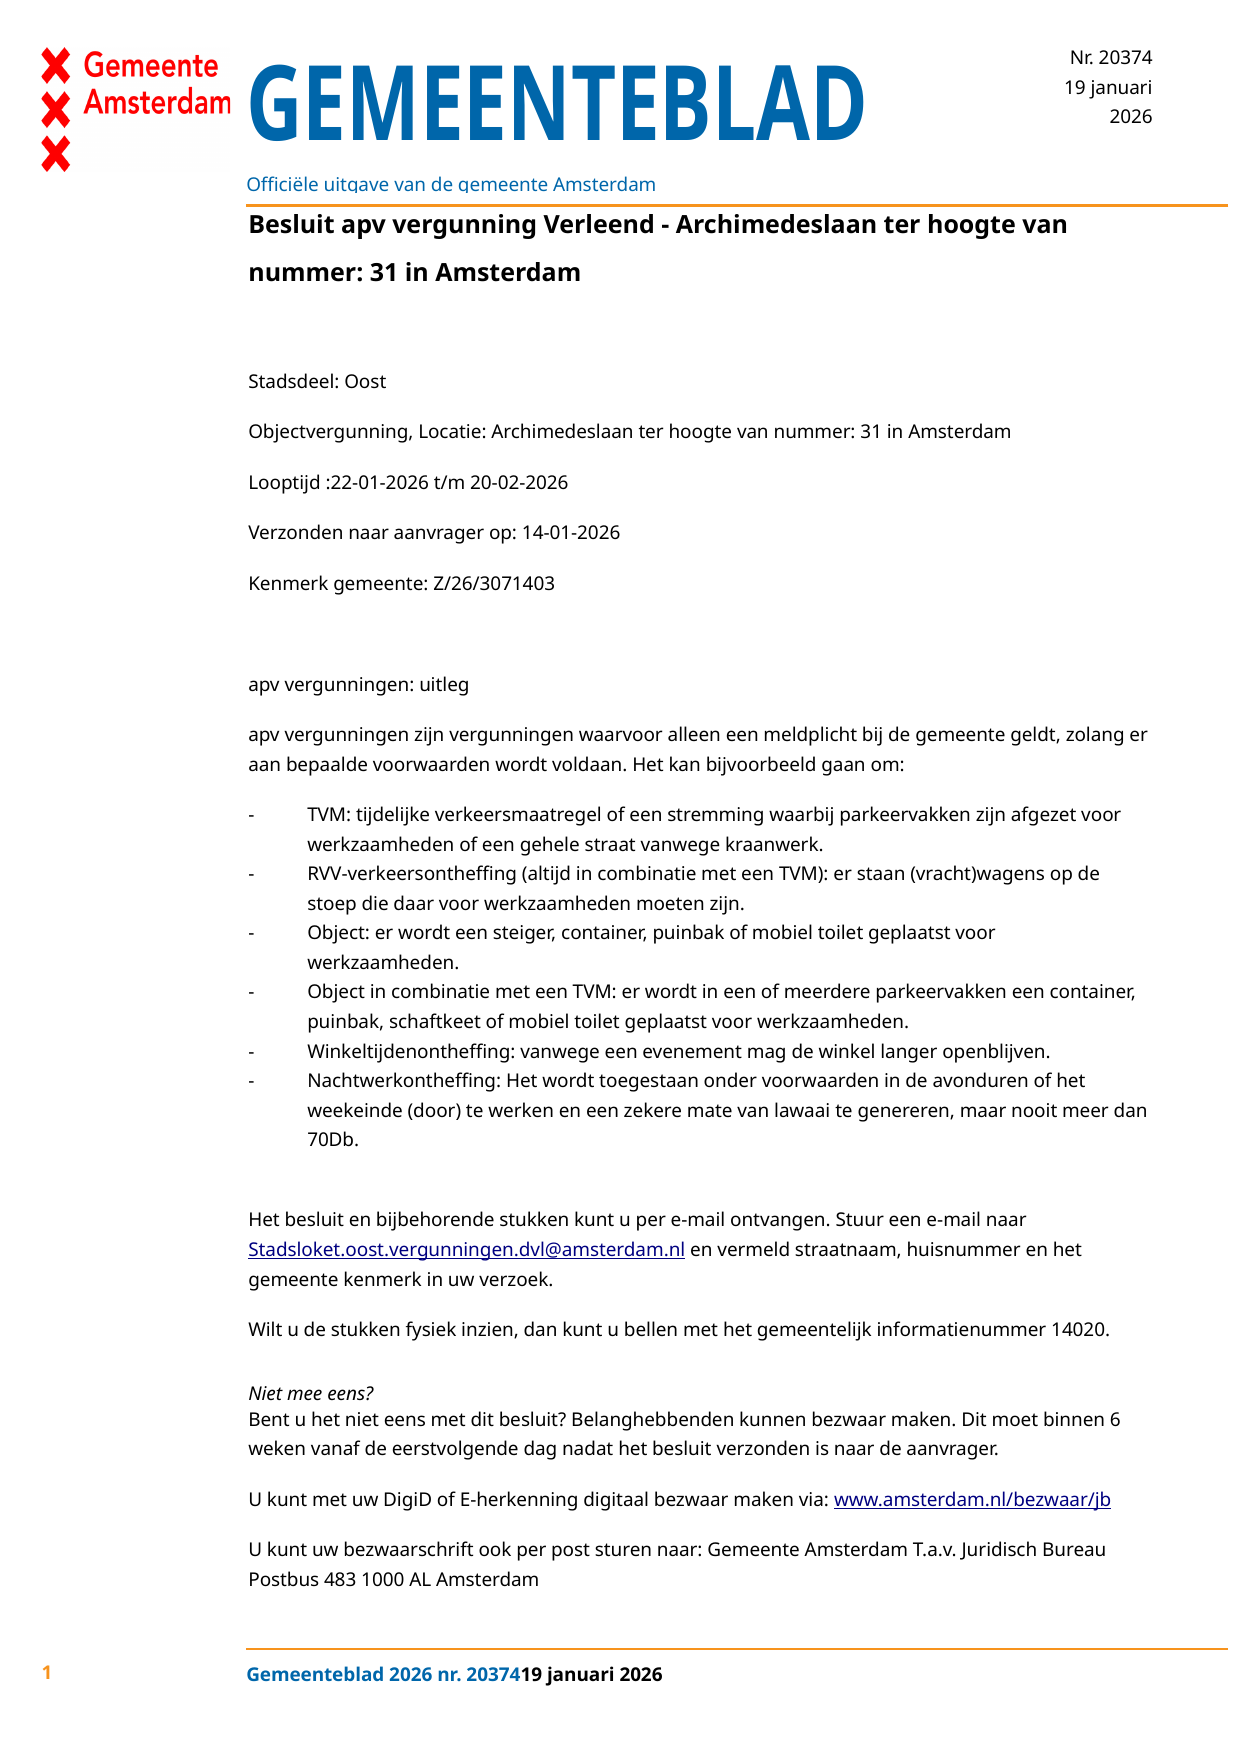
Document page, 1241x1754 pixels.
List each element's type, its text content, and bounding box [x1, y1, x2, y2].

list TVM: tijdelijke verkeersmaatregel of een stremming waarbij parkeervakken zijn afgezet voor werkzaamheden of een gehele straat vanwege kraanwerk. [248, 801, 1152, 857]
text Niet mee eens? [248, 1380, 1152, 1406]
text apv vergunningen zijn vergunningen waarvoor alleen een meldplicht bij de gemeente geldt, zolang er aan bepaalde voorwaarden wordt voldaan. Het kan bijvoorbeeld gaan om: [248, 721, 1152, 777]
text apv vergunningen: uitleg [248, 671, 1152, 697]
list Object: er wordt een steiger, container, puinbak of mobiel toilet geplaatst voor werkzaamheden. [248, 919, 1152, 975]
text Verzonden naar aanvrager op: 14-01-2026 [248, 519, 1152, 545]
text Looptijd :22-01-2026 t/m 20-02-2026 [248, 469, 1152, 495]
text Bent u het niet eens met dit besluit? Belanghebbenden kunnen bezwaar maken. Dit moet binnen 6 weken vanaf de eerstvolgende dag nadat het besluit verzonden is naar de aanvrager. [248, 1406, 1152, 1461]
text Besluit apv vergunning Verleend - Archimedeslaan ter hoogte van nummer: 31 in Amsterdam [248, 207, 1152, 288]
list Nachtwerkontheffing: Het wordt toegestaan onder voorwaarden in de avonduren of het weekeinde (door) te werken en een zekere mate van lawaai te genereren, maar nooit meer dan 70Db. [248, 1067, 1152, 1152]
list RVV-verkeersontheffing (altijd in combinatie met een TVM): er staan (vracht)wagens op de stoep die daar voor werkzaamheden moeten zijn. [248, 860, 1152, 916]
text Stadsdeel: Oost [248, 368, 1152, 394]
text Wilt u de stukken fysiek inzien, dan kunt u bellen met het gemeentelijk informatienummer 14020. [248, 1316, 1152, 1342]
list Winkeltijdenontheffing: vanwege een evenement mag de winkel langer openblijven. [248, 1038, 1152, 1064]
text Objectvergunning, Locatie: Archimedeslaan ter hoogte van nummer: 31 in Amsterdam [248, 419, 1152, 444]
text Kenmerk gemeente: Z/26/3071403 [248, 570, 1152, 596]
list Object in combinatie met een TVM: er wordt in een of meerdere parkeervakken een container, puinbak, schaftkeet of mobiel toilet geplaatst voor werkzaamheden. [248, 979, 1152, 1034]
text U kunt met uw DigiD of E-herkenning digitaal bezwaar maken via: www.amsterdam.nl/bezwaar/jb [248, 1486, 1152, 1512]
text Het besluit en bijbehorende stukken kunt u per e-mail ontvangen. Stuur een e-mail naar Stadsloket.oost.vergunningen.dvl@amsterdam.nl en vermeld straatnaam, huisnummer en het gemeente kenmerk in uw verzoek. [248, 1207, 1152, 1292]
text U kunt uw bezwaarschrift ook per post sturen naar: Gemeente Amsterdam T.a.v. Juridisch Bureau Postbus 483 1000 AL Amsterdam [248, 1536, 1152, 1592]
picture [41, 47, 231, 172]
